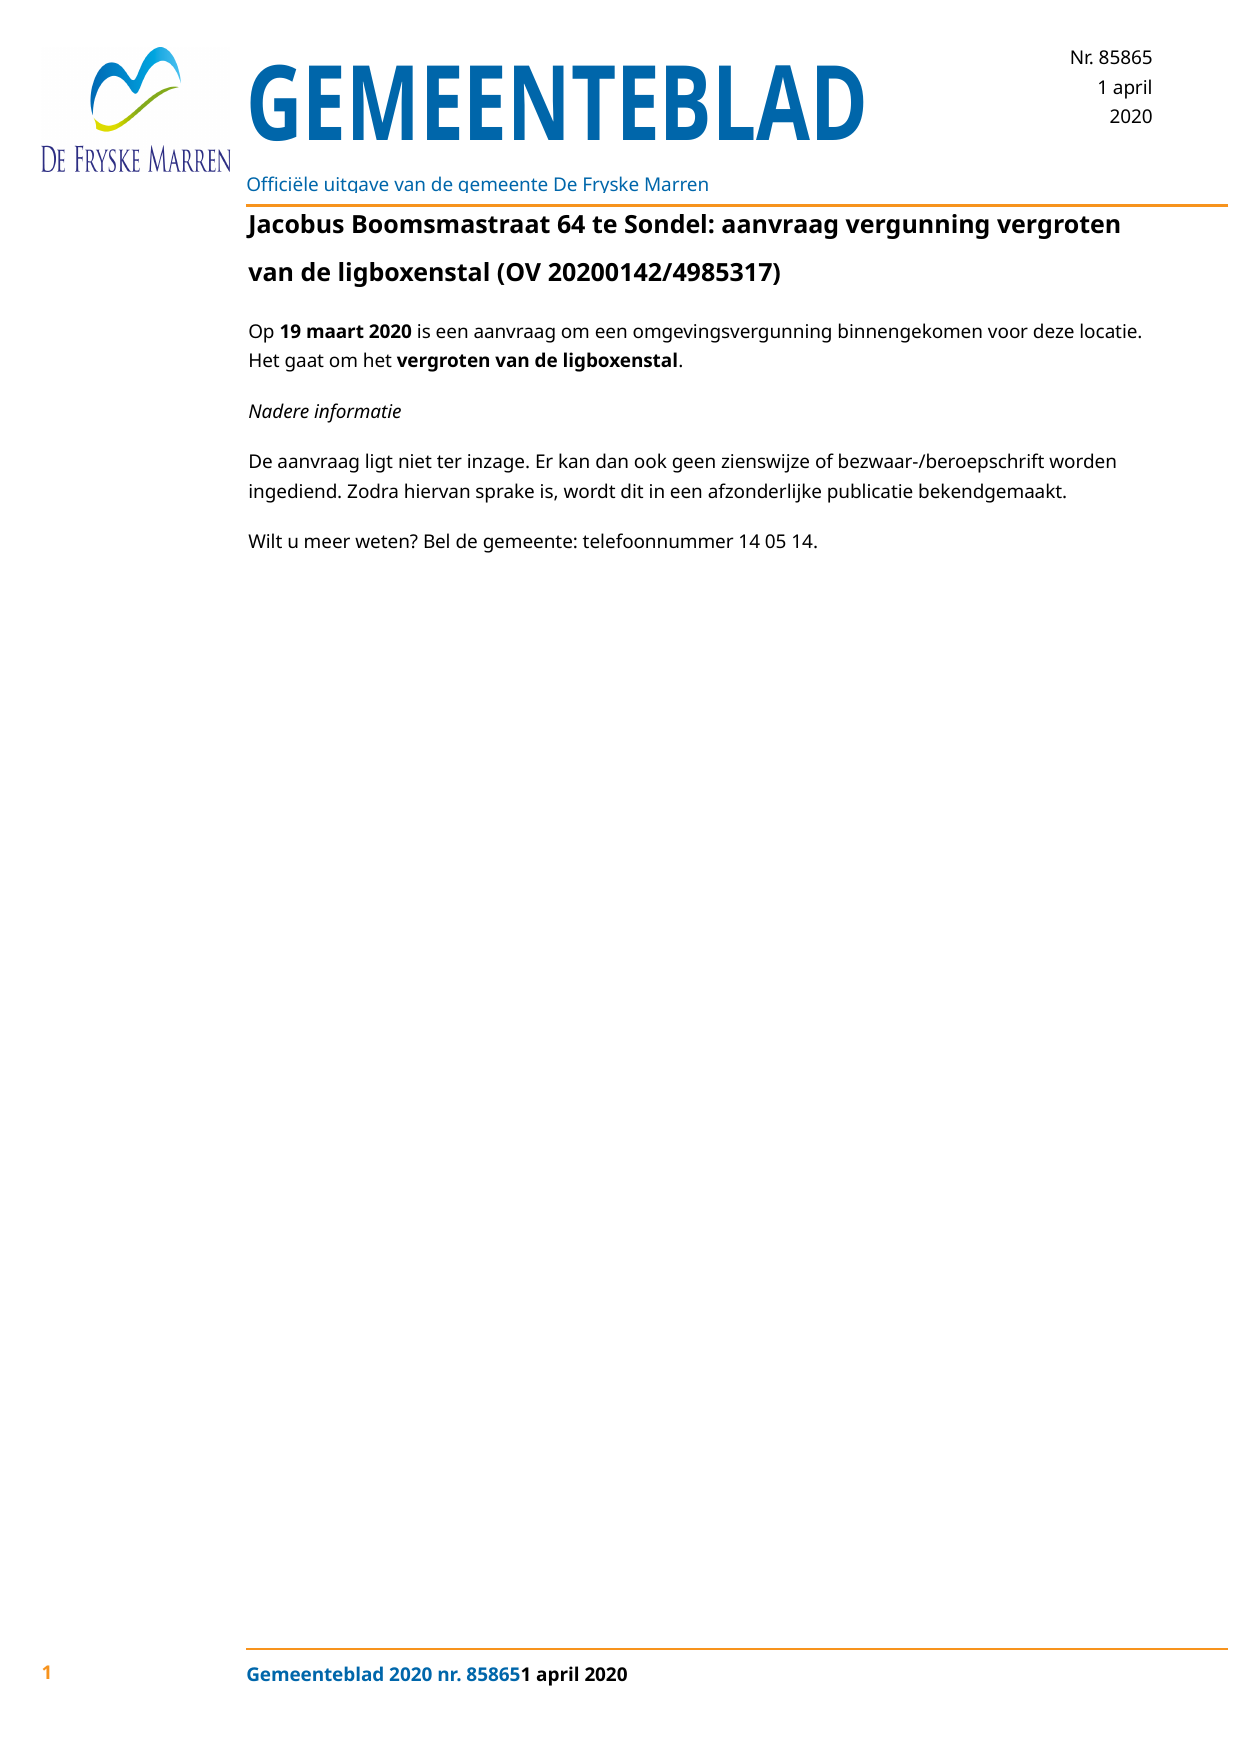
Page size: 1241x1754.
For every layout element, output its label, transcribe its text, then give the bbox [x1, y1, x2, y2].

text Op 19 maart 2020 is een aanvraag om een omgevingsvergunning binnengekomen voor deze locatie. Het gaat om het vergroten van de ligboxenstal. [248, 318, 1152, 373]
text Nadere informatie [248, 398, 1152, 424]
picture [41, 47, 231, 172]
text Jacobus Boomsmastraat 64 te Sondel: aanvraag vergunning vergroten van de ligboxenstal (OV 20200142/4985317) [248, 207, 1152, 288]
text Wilt u meer weten? Bel de gemeente: telefoonnummer 14 05 14. [248, 528, 1152, 554]
text De aanvraag ligt niet ter inzage. Er kan dan ook geen zienswijze of bezwaar-/beroepschrift worden ingediend. Zodra hiervan sprake is, wordt dit in een afzonderlijke publicatie bekendgemaakt. [248, 448, 1152, 504]
